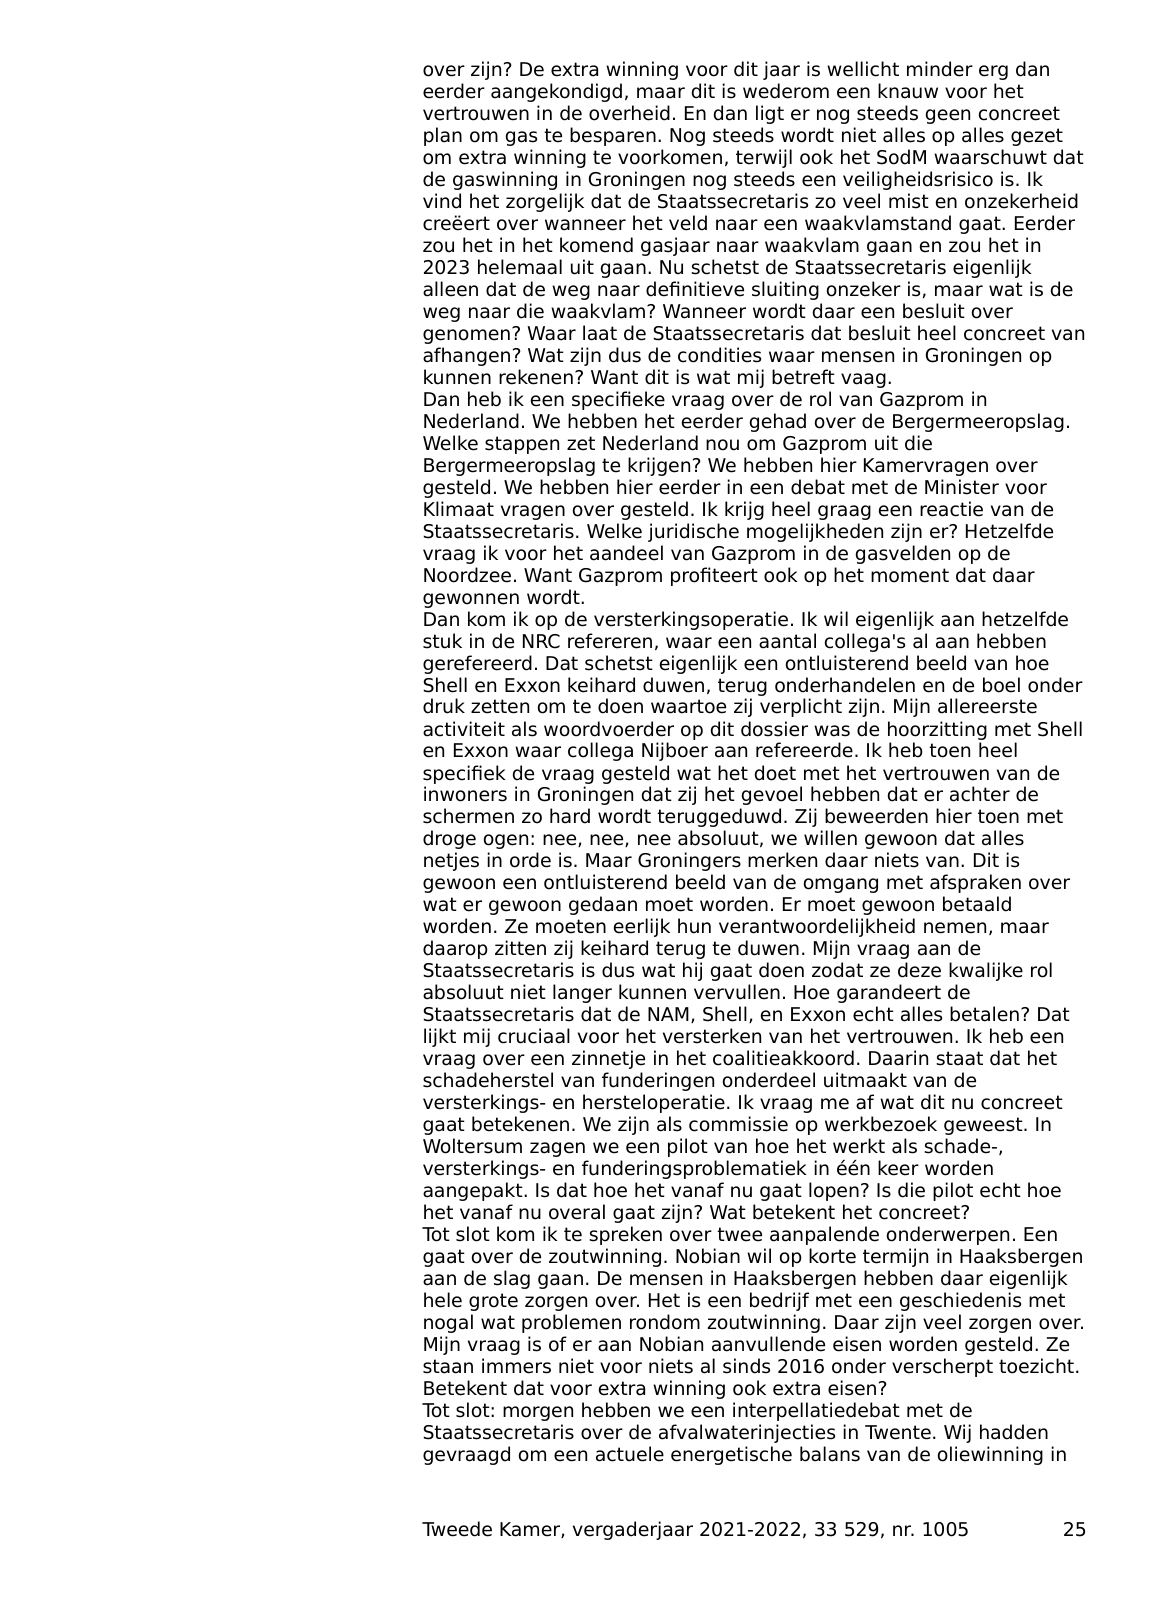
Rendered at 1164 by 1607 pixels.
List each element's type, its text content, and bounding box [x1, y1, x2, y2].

text Dan heb ik een specifieke vraag over de rol van Gazprom in Nederland. We hebben het eerder gehad over de Bergermeeropslag. Welke stappen zet Nederland nou om Gazprom uit die Bergermeeropslag te krijgen? We hebben hier Kamervragen over gesteld. We hebben hier eerder in een debat met de Minister voor Klimaat vragen over gesteld. Ik krijg heel graag een reactie van de Staatssecretaris. Welke juridische mogelijkheden zijn er? Hetzelfde vraag ik voor het aandeel van Gazprom in de gasvelden op de Noordzee. Want Gazprom profiteert ook op het moment dat daar gewonnen wordt. [422, 389, 1087, 608]
text over zijn? De extra winning voor dit jaar is wellicht minder erg dan eerder aangekondigd, maar dit is wederom een knauw voor het vertrouwen in de overheid. En dan ligt er nog steeds geen concreet plan om gas te besparen. Nog steeds wordt niet alles op alles gezet om extra winning te voorkomen, terwijl ook het SodM waarschuwt dat de gaswinning in Groningen nog steeds een veiligheidsrisico is. Ik vind het zorgelijk dat de Staatssecretaris zo veel mist en onzekerheid creëert over wanneer het veld naar een waakvlamstand gaat. Eerder zou het in het komend gasjaar naar waakvlam gaan en zou het in 2023 helemaal uit gaan. Nu schetst de Staatssecretaris eigenlijk alleen dat de weg naar definitieve sluiting onzeker is, maar wat is de weg naar die waakvlam? Wanneer wordt daar een besluit over genomen? Waar laat de Staatssecretaris dat besluit heel concreet van afhangen? Wat zijn dus de condities waar mensen in Groningen op kunnen rekenen? Want dit is wat mij betreft vaag. [422, 59, 1087, 389]
text Tot slot kom ik te spreken over twee aanpalende onderwerpen. Een gaat over de zoutwinning. Nobian wil op korte termijn in Haaksbergen aan de slag gaan. De mensen in Haaksbergen hebben daar eigenlijk hele grote zorgen over. Het is een bedrijf met een geschiedenis met nogal wat problemen rondom zoutwinning. Daar zijn veel zorgen over. Mijn vraag is of er aan Nobian aanvullende eisen worden gesteld. Ze staan immers niet voor niets al sinds 2016 onder verscherpt toezicht. Betekent dat voor extra winning ook extra eisen? [422, 1224, 1087, 1400]
text Tot slot: morgen hebben we een interpellatiedebat met de Staatssecretaris over de afvalwaterinjecties in Twente. Wij hadden gevraagd om een actuele energetische balans van de oliewinning in [422, 1400, 1087, 1466]
text Dan kom ik op de versterkingsoperatie. Ik wil eigenlijk aan hetzelfde stuk in de NRC refereren, waar een aantal collega's al aan hebben gerefereerd. Dat schetst eigenlijk een ontluisterend beeld van hoe Shell en Exxon keihard duwen, terug onderhandelen en de boel onder druk zetten om te doen waartoe zij verplicht zijn. Mijn allereerste activiteit als woordvoerder op dit dossier was de hoorzitting met Shell en Exxon waar collega Nijboer aan refereerde. Ik heb toen heel specifiek de vraag gesteld wat het doet met het vertrouwen van de inwoners in Groningen dat zij het gevoel hebben dat er achter de schermen zo hard wordt teruggeduwd. Zij beweerden hier toen met droge ogen: nee, nee, nee absoluut, we willen gewoon dat alles netjes in orde is. Maar Groningers merken daar niets van. Dit is gewoon een ontluisterend beeld van de omgang met afspraken over wat er gewoon gedaan moet worden. Er moet gewoon betaald worden. Ze moeten eerlijk hun verantwoordelijkheid nemen, maar daarop zitten zij keihard terug te duwen. Mijn vraag aan de Staatssecretaris is dus wat hij gaat doen zodat ze deze kwalijke rol absoluut niet langer kunnen vervullen. Hoe garandeert de Staatssecretaris dat de NAM, Shell, en Exxon echt alles betalen? Dat lijkt mij cruciaal voor het versterken van het vertrouwen. Ik heb een vraag over een zinnetje in het coalitieakkoord. Daarin staat dat het schadeherstel van funderingen onderdeel uitmaakt van de versterkings- en hersteloperatie. Ik vraag me af wat dit nu concreet gaat betekenen. We zijn als commissie op werkbezoek geweest. In Woltersum zagen we een pilot van hoe het werkt als schade-, versterkings- en funderingsproblematiek in één keer worden aangepakt. Is dat hoe het vanaf nu gaat lopen? Is die pilot echt hoe het vanaf nu overal gaat zijn? Wat betekent het concreet? [422, 608, 1087, 1224]
